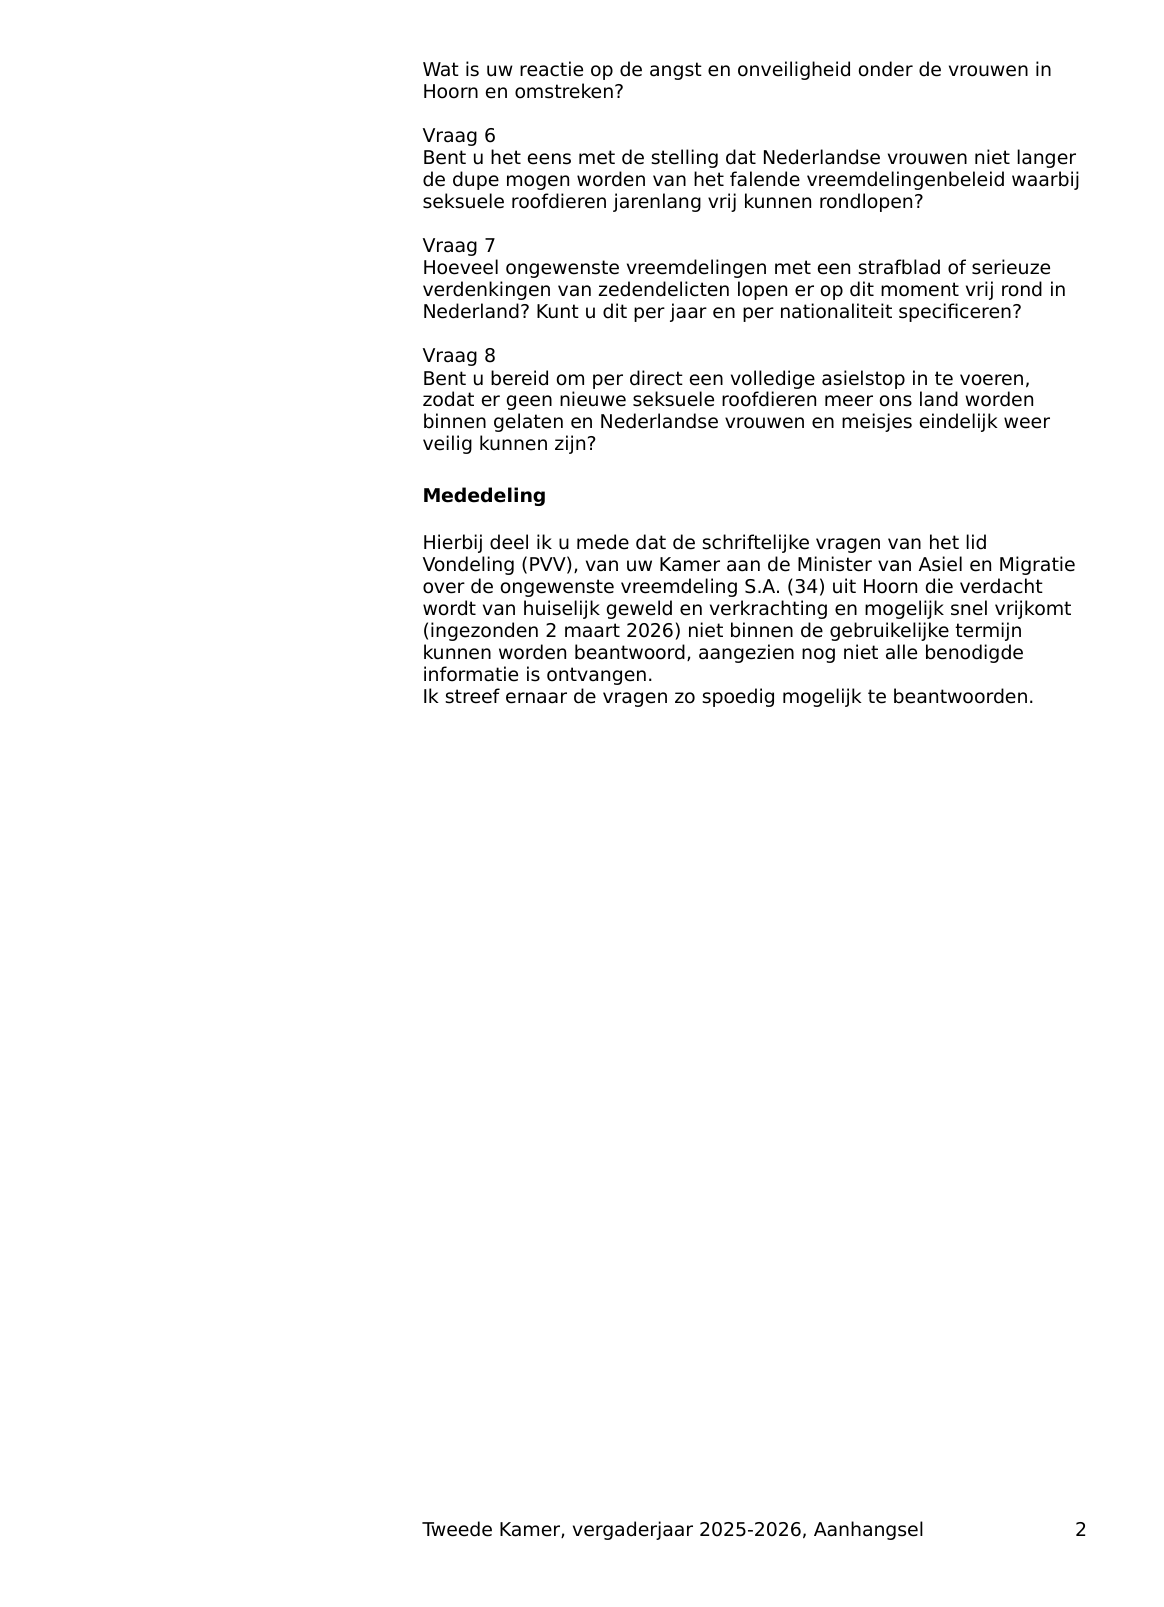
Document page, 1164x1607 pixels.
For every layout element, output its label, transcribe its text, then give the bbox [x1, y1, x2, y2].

text Hoeveel ongewenste vreemdelingen met een strafblad of serieuze verdenkingen van zedendelicten lopen er op dit moment vrij rond in Nederland? Kunt u dit per jaar en per nationaliteit specificeren? [422, 257, 1087, 323]
subtitle Mededeling [422, 485, 1087, 507]
text Bent u het eens met de stelling dat Nederlandse vrouwen niet langer de dupe mogen worden van het falende vreemdelingenbeleid waarbij seksuele roofdieren jarenlang vrij kunnen rondlopen? [422, 147, 1087, 213]
text Vraag 7 [422, 235, 1087, 257]
text Bent u bereid om per direct een volledige asielstop in te voeren, zodat er geen nieuwe seksuele roofdieren meer ons land worden binnen gelaten en Nederlandse vrouwen en meisjes eindelijk weer veilig kunnen zijn? [422, 367, 1087, 455]
text Vraag 6 [422, 125, 1087, 147]
text Vraag 8 [422, 345, 1087, 367]
text Wat is uw reactie op de angst en onveiligheid onder de vrouwen in Hoorn en omstreken? [422, 59, 1087, 103]
text Hierbij deel ik u mede dat de schriftelijke vragen van het lid Vondeling (PVV), van uw Kamer aan de Minister van Asiel en Migratie over de ongewenste vreemdeling S.A. (34) uit Hoorn die verdacht wordt van huiselijk geweld en verkrachting en mogelijk snel vrijkomt (ingezonden 2 maart 2026) niet binnen de gebruikelijke termijn kunnen worden beantwoord, aangezien nog niet alle benodigde informatie is ontvangen. [422, 532, 1087, 686]
text Ik streef ernaar de vragen zo spoedig mogelijk te beantwoorden. [422, 686, 1087, 708]
